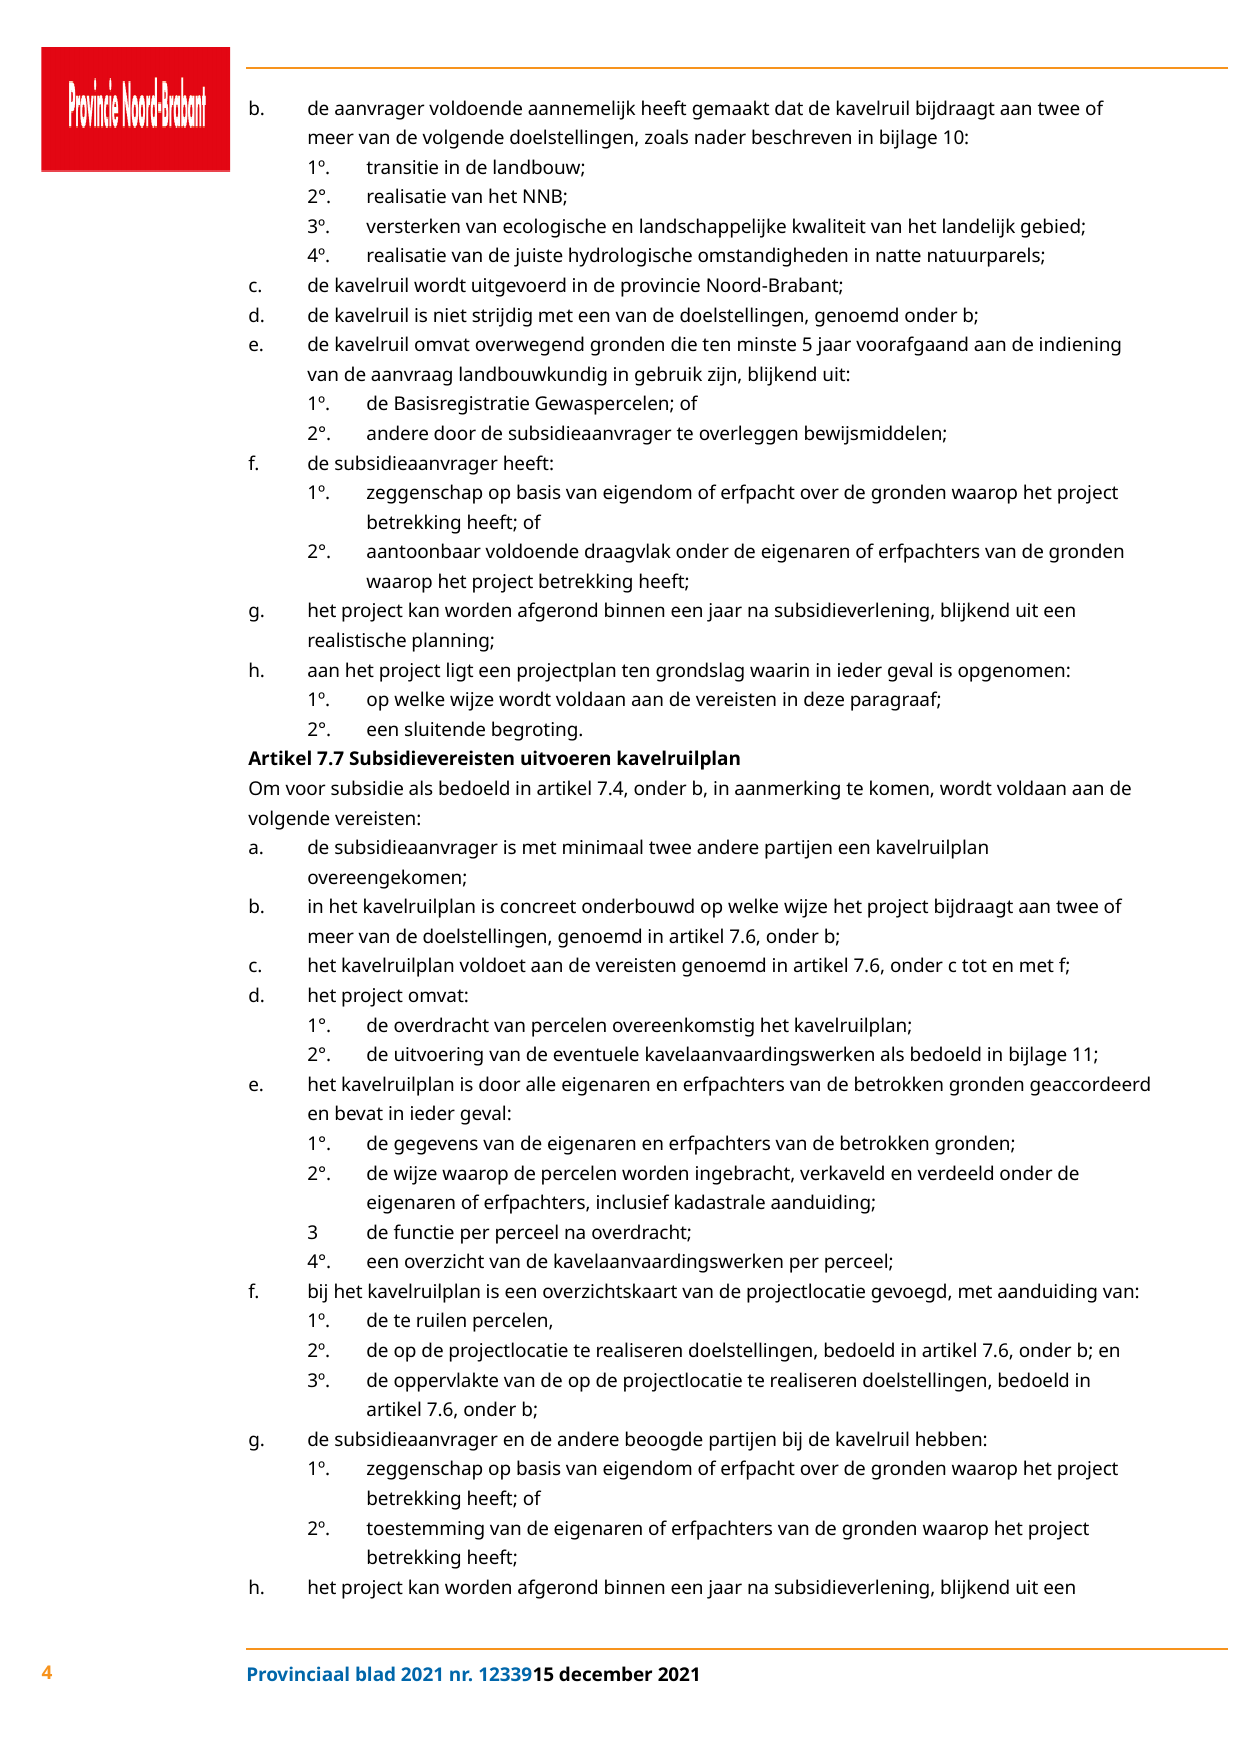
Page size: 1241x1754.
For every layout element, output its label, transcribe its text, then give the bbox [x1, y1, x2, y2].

list de kavelruil wordt uitgevoerd in de provincie Noord-Brabant; [248, 272, 1152, 298]
list de functie per perceel na overdracht; [307, 1219, 1152, 1245]
list het kavelruilplan voldoet aan de vereisten genoemd in artikel 7.6, onder c tot en met f; [248, 953, 1152, 978]
list versterken van ecologische en landschappelijke kwaliteit van het landelijk gebied; [307, 213, 1152, 239]
list de Basisregistratie Gewaspercelen; of [307, 391, 1152, 416]
list realisatie van de juiste hydrologische omstandigheden in natte natuurparels; [307, 243, 1152, 268]
list de op de projectlocatie te realiseren doelstellingen, bedoeld in artikel 7.6, onder b; en [307, 1337, 1152, 1363]
list in het kavelruilplan is concreet onderbouwd op welke wijze het project bijdraagt aan twee of meer van de doelstellingen, genoemd in artikel 7.6, onder b; [248, 893, 1152, 949]
list de kavelruil is niet strijdig met een van de doelstellingen, genoemd onder b; [248, 302, 1152, 328]
list de wijze waarop de percelen worden ingebracht, verkaveld en verdeeld onder de eigenaren of erfpachters, inclusief kadastrale aanduiding; [307, 1160, 1152, 1215]
list de gegevens van de eigenaren en erfpachters van de betrokken gronden; [307, 1130, 1152, 1156]
list een overzicht van de kavelaanvaardingswerken per perceel; [307, 1248, 1152, 1274]
list een sluitende begroting. [307, 716, 1152, 742]
list realisatie van het NNB; [307, 183, 1152, 209]
list de overdracht van percelen overeenkomstig het kavelruilplan; [307, 1012, 1152, 1038]
list het project kan worden afgerond binnen een jaar na subsidieverlening, blijkend uit een [248, 1574, 1152, 1600]
list de subsidieaanvrager en de andere beoogde partijen bij de kavelruil hebben: [248, 1426, 1152, 1452]
list het project omvat: [248, 982, 1152, 1008]
text Om voor subsidie als bedoeld in artikel 7.4, onder b, in aanmerking te komen, wordt voldaan aan de volgende vereisten: [248, 775, 1152, 831]
text Artikel 7.7 Subsidievereisten uitvoeren kavelruilplan [248, 746, 1152, 771]
list het kavelruilplan is door alle eigenaren en erfpachters van de betrokken gronden geaccordeerd en bevat in ieder geval: [248, 1071, 1152, 1126]
list toestemming van de eigenaren of erfpachters van de gronden waarop het project betrekking heeft; [307, 1515, 1152, 1570]
list transitie in de landbouw; [307, 154, 1152, 180]
list de te ruilen percelen, [307, 1308, 1152, 1333]
list aan het project ligt een projectplan ten grondslag waarin in ieder geval is opgenomen: [248, 657, 1152, 683]
list andere door de subsidieaanvrager te overleggen bewijsmiddelen; [307, 420, 1152, 446]
list op welke wijze wordt voldaan aan de vereisten in deze paragraaf; [307, 686, 1152, 712]
list het project kan worden afgerond binnen een jaar na subsidieverlening, blijkend uit een realistische planning; [248, 598, 1152, 653]
list de kavelruil omvat overwegend gronden die ten minste 5 jaar voorafgaand aan de indiening van de aanvraag landbouwkundig in gebruik zijn, blijkend uit: [248, 331, 1152, 387]
list zeggenschap op basis van eigendom of erfpacht over de gronden waarop het project betrekking heeft; of [307, 1456, 1152, 1511]
list de oppervlakte van de op de projectlocatie te realiseren doelstellingen, bedoeld in artikel 7.6, onder b; [307, 1367, 1152, 1422]
list zeggenschap op basis van eigendom of erfpacht over de gronden waarop het project betrekking heeft; of [307, 479, 1152, 535]
list de subsidieaanvrager heeft: [248, 450, 1152, 476]
list de subsidieaanvrager is met minimaal twee andere partijen een kavelruilplan overeengekomen; [248, 834, 1152, 890]
picture [41, 47, 231, 172]
list aantoonbaar voldoende draagvlak onder de eigenaren of erfpachters van de gronden waarop het project betrekking heeft; [307, 538, 1152, 594]
list bij het kavelruilplan is een overzichtskaart van de projectlocatie gevoegd, met aanduiding van: [248, 1278, 1152, 1304]
list de uitvoering van de eventuele kavelaanvaardingswerken als bedoeld in bijlage 11; [307, 1041, 1152, 1067]
list de aanvrager voldoende aannemelijk heeft gemaakt dat de kavelruil bijdraagt aan twee of meer van de volgende doelstellingen, zoals nader beschreven in bijlage 10: [248, 95, 1152, 150]
